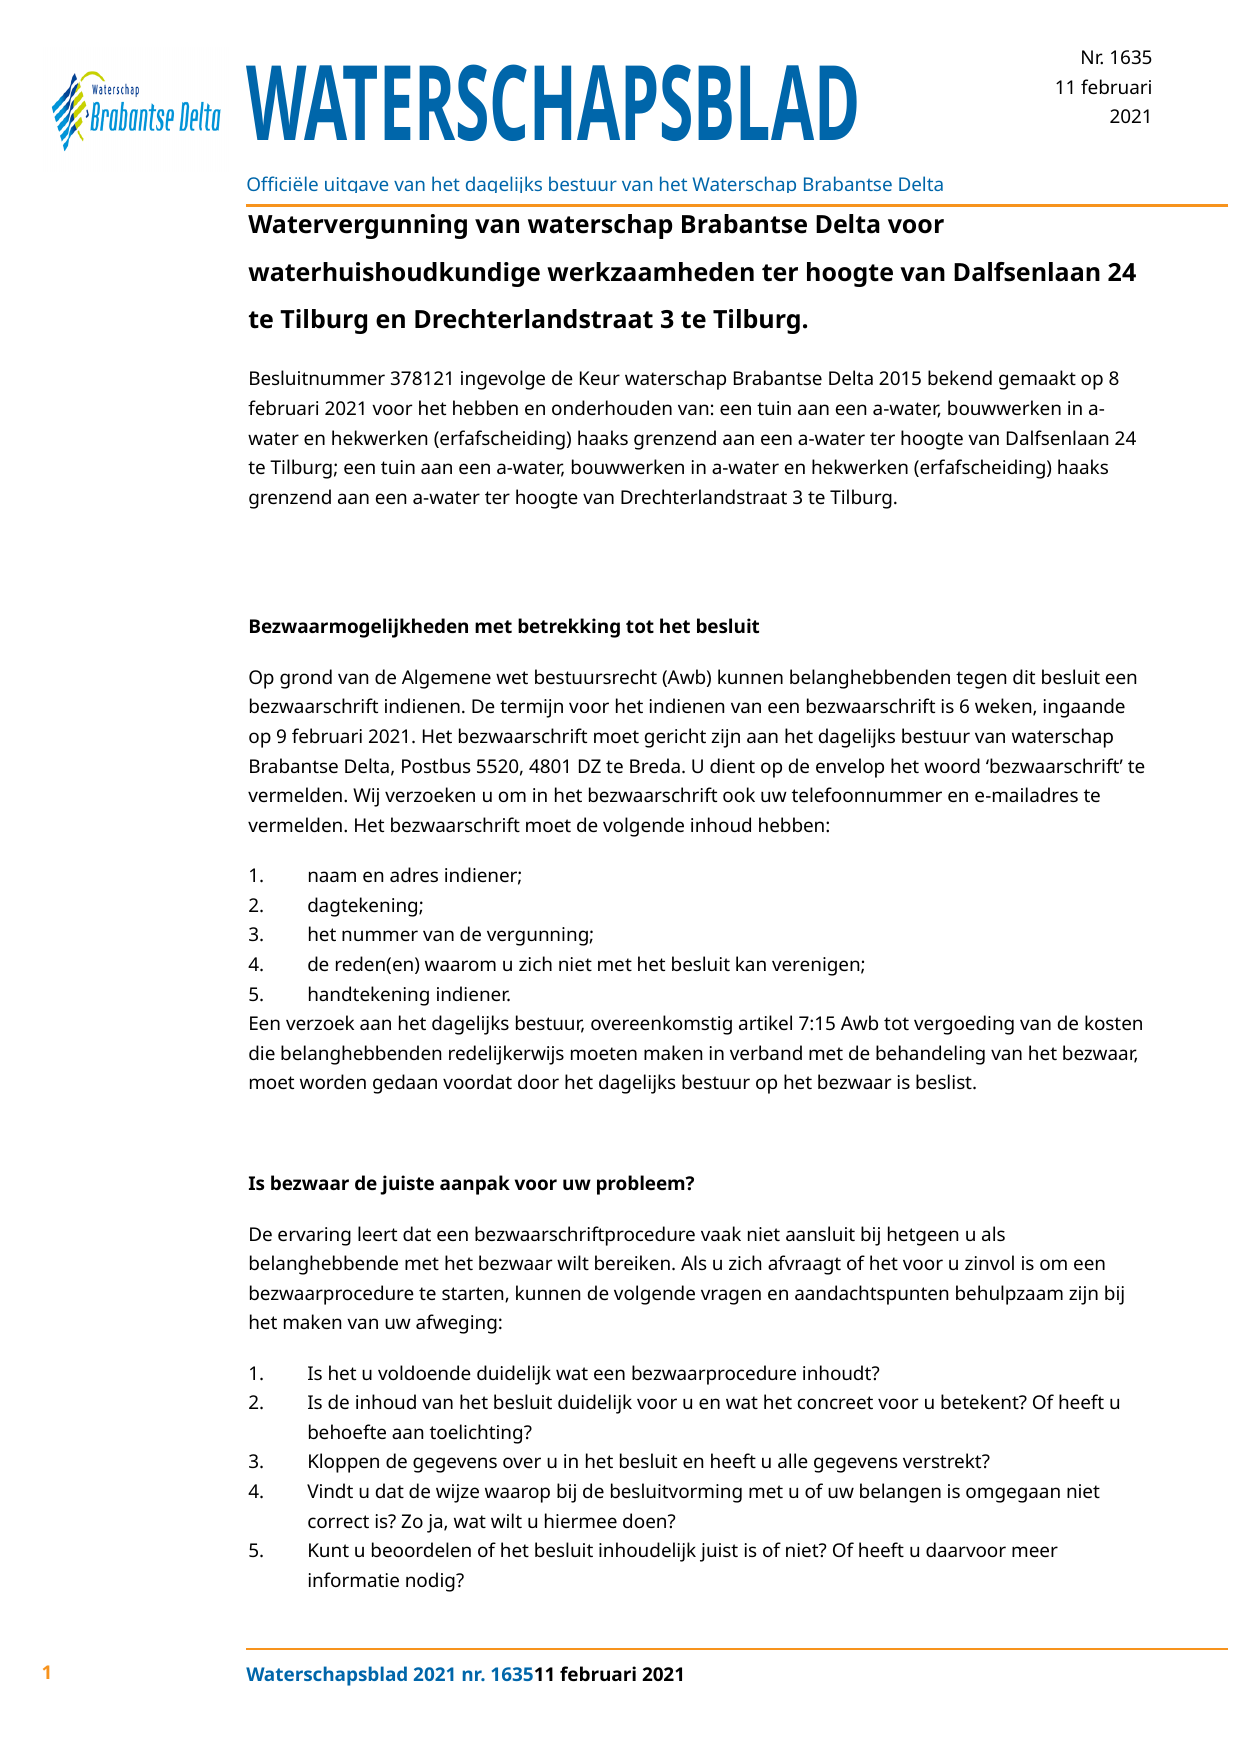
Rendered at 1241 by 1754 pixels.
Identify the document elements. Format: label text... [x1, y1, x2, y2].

text Besluitnummer 378121 ingevolge de Keur waterschap Brabantse Delta 2015 bekend gemaakt op 8 februari 2021 voor het hebben en onderhouden van: een tuin aan een a-water, bouwwerken in a-water en hekwerken (erfafscheiding) haaks grenzend aan een a-water ter hoogte van Dalfsenlaan 24 te Tilburg; een tuin aan een a-water, bouwwerken in a-water en hekwerken (erfafscheiding) haaks grenzend aan een a-water ter hoogte van Drechterlandstraat 3 te Tilburg. [248, 366, 1152, 509]
list Kloppen de gegevens over u in het besluit en heeft u alle gegevens verstrekt? [248, 1449, 1152, 1474]
list dagtekening; [248, 892, 1152, 918]
list Is de inhoud van het besluit duidelijk voor u en wat het concreet voor u betekent? Of heeft u behoefte aan toelichting? [248, 1389, 1152, 1445]
text De ervaring leert dat een bezwaarschriftprocedure vaak niet aansluit bij hetgeen u als belanghebbende met het bezwaar wilt bereiken. Als u zich afvraagt of het voor u zinvol is om een bezwaarprocedure te starten, kunnen de volgende vragen en aandachtspunten behulpzaam zijn bij het maken van uw afweging: [248, 1221, 1152, 1335]
text Op grond van de Algemene wet bestuursrecht (Awb) kunnen belanghebbenden tegen dit besluit een bezwaarschrift indienen. De termijn voor het indienen van een bezwaarschrift is 6 weken, ingaande op 9 februari 2021. Het bezwaarschrift moet gericht zijn aan het dagelijks bestuur van waterschap Brabantse Delta, Postbus 5520, 4801 DZ te Breda. U dient op de envelop het woord ‘bezwaarschrift’ te vermelden. Wij verzoeken u om in het bezwaarschrift ook uw telefoonnummer en e‑mailadres te vermelden. Het bezwaarschrift moet de volgende inhoud hebben: [248, 664, 1152, 838]
list naam en adres indiener; [248, 862, 1152, 888]
text Een verzoek aan het dagelijks bestuur, overeenkomstig artikel 7:15 Awb tot vergoeding van de kosten die belanghebbenden redelijkerwijs moeten maken in verband met de behandeling van het bezwaar, moet worden gedaan voordat door het dagelijks bestuur op het bezwaar is beslist. [248, 1010, 1152, 1095]
list de reden(en) waarom u zich niet met het besluit kan verenigen; [248, 951, 1152, 977]
table_header [248, 534, 1152, 560]
list Vindt u dat de wijze waarop bij de besluitvorming met u of uw belangen is omgegaan niet correct is? Zo ja, wat wilt u hiermee doen? [248, 1478, 1152, 1534]
text Bezwaarmogelijkheden met betrekking tot het besluit [248, 614, 1152, 639]
list Is het u voldoende duidelijk wat een bezwaarprocedure inhoudt? [248, 1360, 1152, 1386]
list Kunt u beoordelen of het besluit inhoudelijk juist is of niet? Of heeft u daarvoor meer informatie nodig? [248, 1537, 1152, 1593]
list het nummer van de vergunning; [248, 922, 1152, 947]
text Watervergunning van waterschap Brabantse Delta voor waterhuishoudkundige werkzaamheden ter hoogte van Dalfsenlaan 24 te Tilburg en Drechterlandstraat 3 te Tilburg. [248, 207, 1152, 336]
text Is bezwaar de juiste aanpak voor uw probleem? [248, 1170, 1152, 1196]
picture [41, 47, 231, 172]
list handtekening indiener. [248, 981, 1152, 1007]
